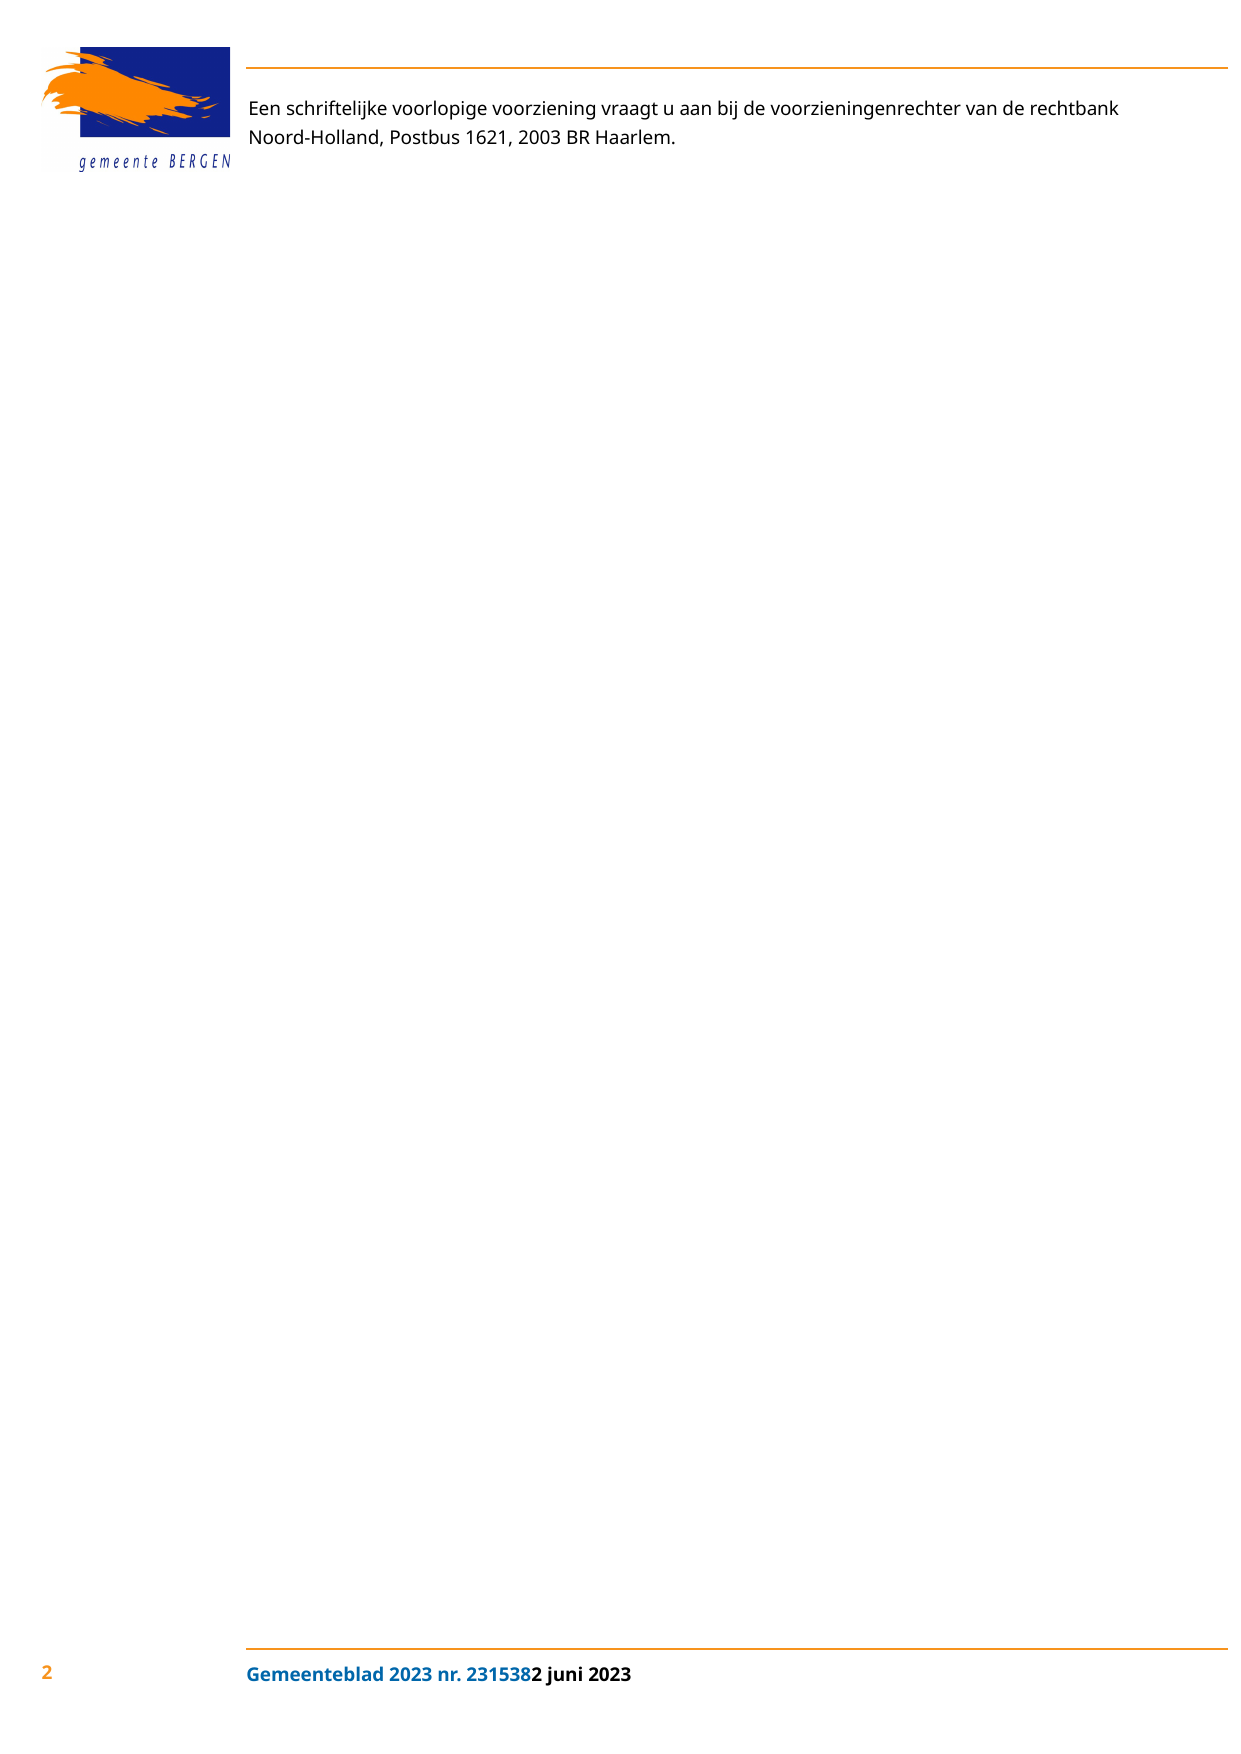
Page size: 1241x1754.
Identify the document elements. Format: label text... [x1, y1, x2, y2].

picture [41, 47, 231, 172]
text Een schriftelijke voorlopige voorziening vraagt u aan bij de voorzieningenrechter van de rechtbank Noord-Holland, Postbus 1621, 2003 BR Haarlem. [248, 95, 1152, 150]
